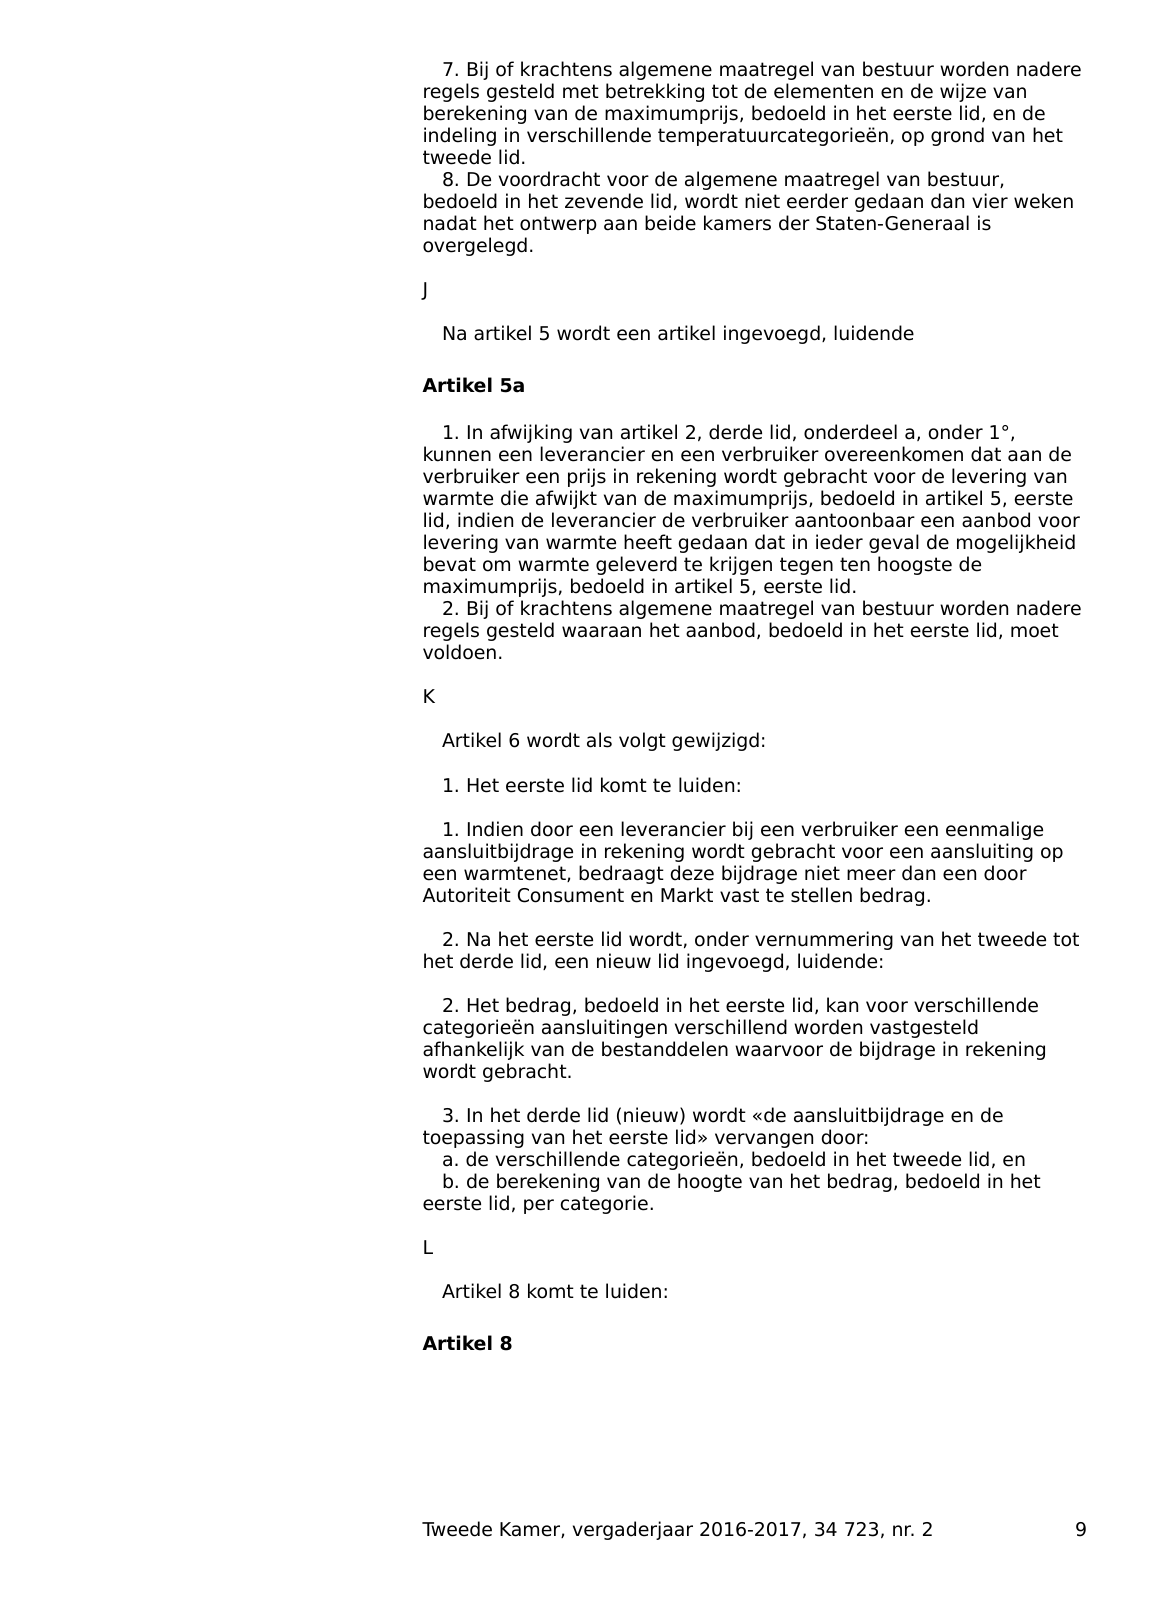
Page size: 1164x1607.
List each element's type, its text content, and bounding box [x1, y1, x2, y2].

text 1. In afwijking van artikel 2, derde lid, onderdeel a, onder 1°, kunnen een leverancier en een verbruiker overeenkomen dat aan de verbruiker een prijs in rekening wordt gebracht voor de levering van warmte die afwijkt van de maximumprijs, bedoeld in artikel 5, eerste lid, indien de leverancier de verbruiker aantoonbaar een aanbod voor levering van warmte heeft gedaan dat in ieder geval de mogelijkheid bevat om warmte geleverd te krijgen tegen ten hoogste de maximumprijs, bedoeld in artikel 5, eerste lid. [422, 422, 1087, 598]
text 1. Het eerste lid komt te luiden: [422, 774, 1087, 796]
text 2. Het bedrag, bedoeld in het eerste lid, kan voor verschillende categorieën aansluitingen verschillend worden vastgesteld afhankelijk van de bestanddelen waarvoor de bijdrage in rekening wordt gebracht. [422, 995, 1087, 1083]
text Artikel 8 komt te luiden: [422, 1281, 1087, 1303]
text L [422, 1237, 1087, 1259]
text J [422, 279, 1087, 301]
text 3. In het derde lid (nieuw) wordt «de aansluitbijdrage en de toepassing van het eerste lid» vervangen door: [422, 1105, 1087, 1149]
text K [422, 686, 1087, 708]
text 1. Indien door een leverancier bij een verbruiker een eenmalige aansluitbijdrage in rekening wordt gebracht voor een aansluiting op een warmtenet, bedraagt deze bijdrage niet meer dan een door Autoriteit Consument en Markt vast te stellen bedrag. [422, 819, 1087, 907]
text Artikel 6 wordt als volgt gewijzigd: [422, 730, 1087, 752]
text Na artikel 5 wordt een artikel ingevoegd, luidende [422, 323, 1087, 345]
subtitle Artikel 5a [422, 375, 1087, 397]
text 2. Bij of krachtens algemene maatregel van bestuur worden nadere regels gesteld waaraan het aanbod, bedoeld in het eerste lid, moet voldoen. [422, 598, 1087, 664]
text 7. Bij of krachtens algemene maatregel van bestuur worden nadere regels gesteld met betrekking tot de elementen en de wijze van berekening van de maximumprijs, bedoeld in het eerste lid, en de indeling in verschillende temperatuurcategorieën, op grond van het tweede lid. [422, 59, 1087, 169]
text a. de verschillende categorieën, bedoeld in het tweede lid, en [422, 1149, 1087, 1171]
text 8. De voordracht voor de algemene maatregel van bestuur, bedoeld in het zevende lid, wordt niet eerder gedaan dan vier weken nadat het ontwerp aan beide kamers der Staten-Generaal is overgelegd. [422, 169, 1087, 257]
text b. de berekening van de hoogte van het bedrag, bedoeld in het eerste lid, per categorie. [422, 1171, 1087, 1215]
text 2. Na het eerste lid wordt, onder vernummering van het tweede tot het derde lid, een nieuw lid ingevoegd, luidende: [422, 929, 1087, 973]
subtitle Artikel 8 [422, 1333, 1087, 1355]
